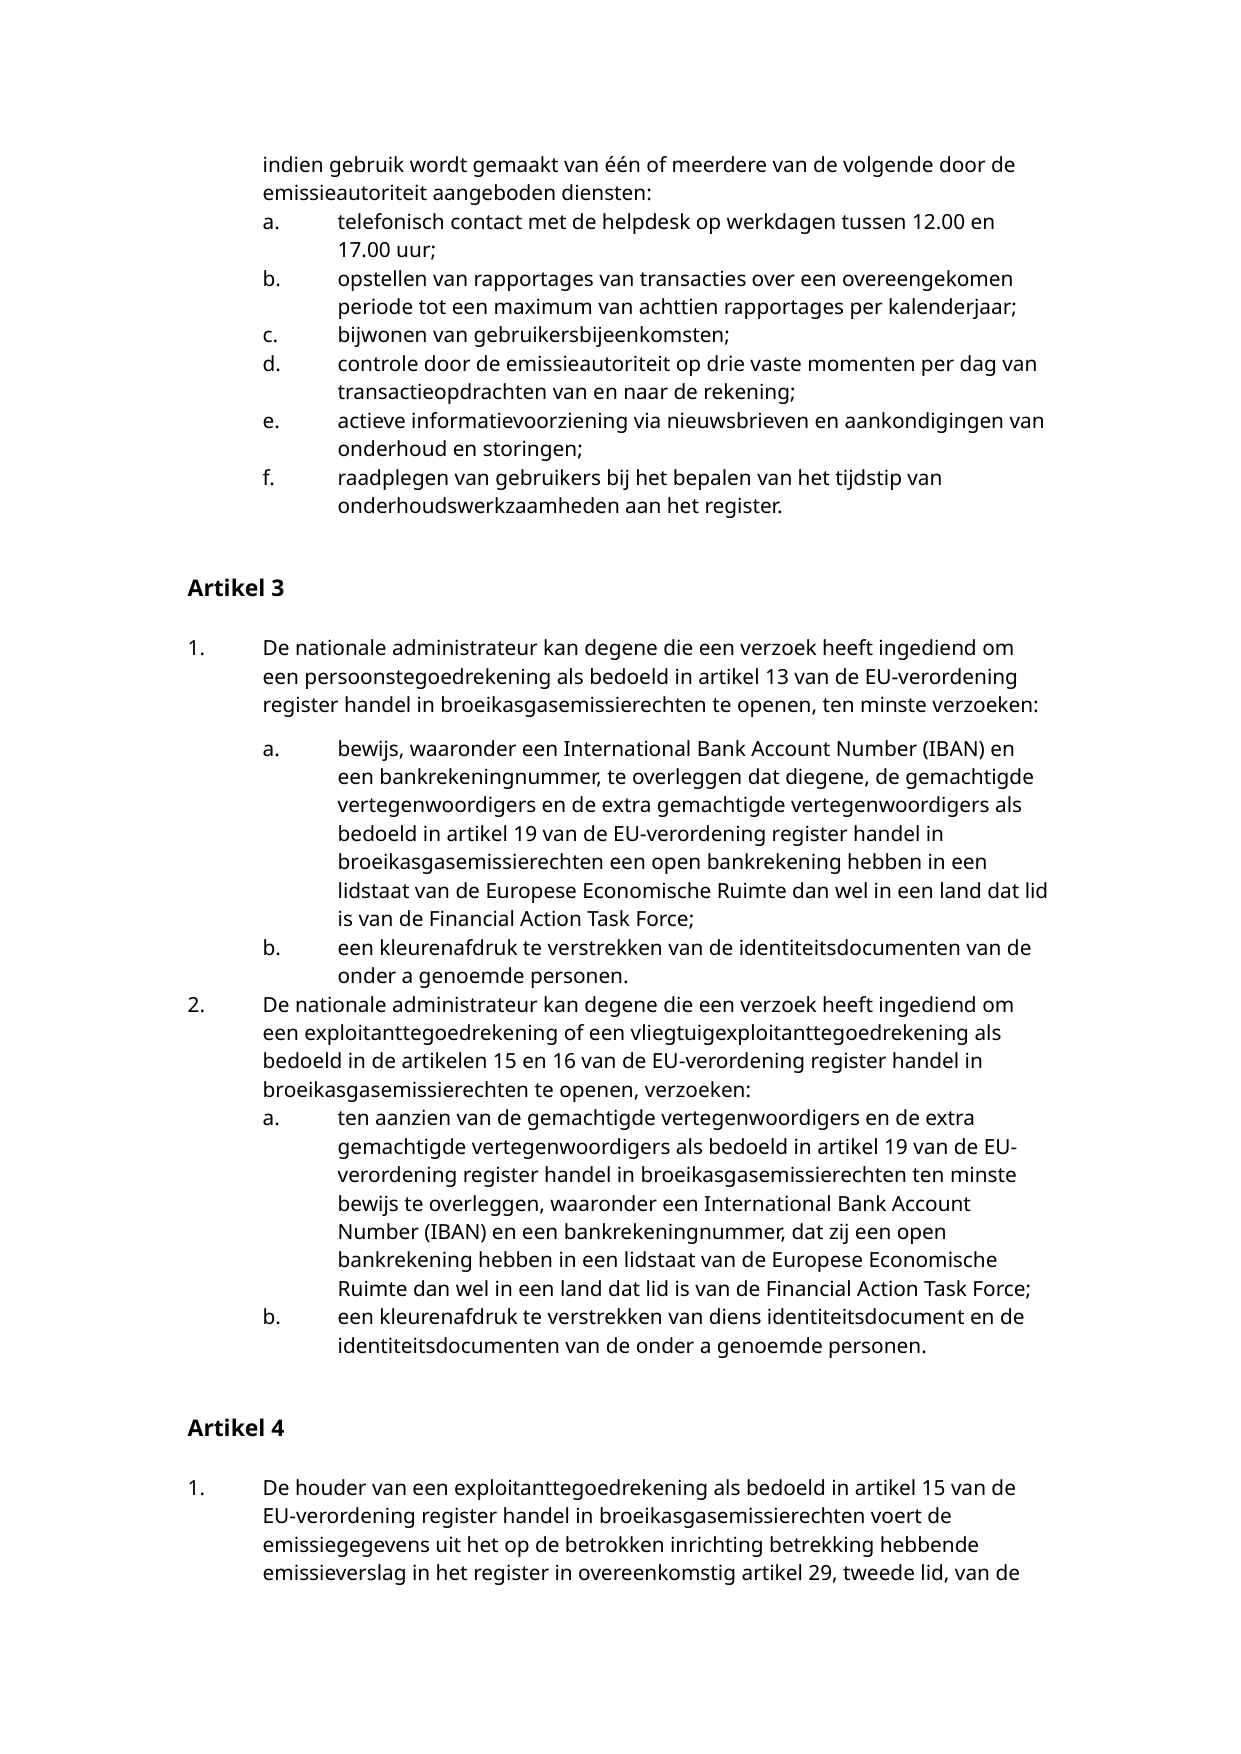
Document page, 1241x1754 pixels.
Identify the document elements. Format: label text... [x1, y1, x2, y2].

list een kleurenafdruk te verstrekken van diens identiteitsdocument en de identiteitsdocumenten van de onder a genoemde personen. [262, 1302, 1053, 1359]
list opstellen van rapportages van transacties over een overeengekomen periode tot een maximum van achttien rapportages per kalenderjaar; [262, 264, 1053, 321]
list bewijs, waaronder een International Bank Account Number (IBAN) en een bankrekeningnummer, te overleggen dat diegene, de gemachtigde vertegenwoordigers en de extra gemachtigde vertegenwoordigers als bedoeld in artikel 19 van de EU-verordening register handel in broeikasgasemissierechten een open bankrekening hebben in een lidstaat van de Europese Economische Ruimte dan wel in een land dat lid is van de Financial Action Task Force; [262, 734, 1053, 933]
subtitle Artikel 3 [187, 572, 1053, 603]
list De nationale administrateur kan degene die een verzoek heeft ingediend om een exploitanttegoedrekening of een vliegtuigexploitanttegoedrekening als bedoeld in de artikelen 15 en 16 van de EU-verordening register handel in broeikasgasemissierechten te openen, verzoeken: [187, 990, 1053, 1103]
list controle door de emissieautoriteit op drie vaste momenten per dag van transactieopdrachten van en naar de rekening; [262, 349, 1053, 406]
subtitle Artikel 4 [187, 1412, 1053, 1443]
list raadplegen van gebruikers bij het bepalen van het tijdstip van onderhoudswerkzaamheden aan het register. [262, 463, 1053, 520]
list actieve informatievoorziening via nieuwsbrieven en aankondigingen van onderhoud en storingen; [262, 406, 1053, 463]
list indien gebruik wordt gemaakt van één of meerdere van de volgende door de emissieautoriteit aangeboden diensten: [187, 150, 1053, 207]
list De houder van een exploitanttegoedrekening als bedoeld in artikel 15 van de EU-verordening register handel in broeikasgasemissierechten voert de emissiegegevens uit het op de betrokken inrichting betrekking hebbende emissieverslag in het register in overeenkomstig artikel 29, tweede lid, van de [187, 1473, 1053, 1587]
list telefonisch contact met de helpdesk op werkdagen tussen 12.00 en 17.00 uur; [262, 207, 1053, 264]
list bijwonen van gebruikersbijeenkomsten; [262, 321, 1053, 349]
list ten aanzien van de gemachtigde vertegenwoordigers en de extra gemachtigde vertegenwoordigers als bedoeld in artikel 19 van de EU-verordening register handel in broeikasgasemissierechten ten minste bewijs te overleggen, waaronder een International Bank Account Number (IBAN) en een bankrekeningnummer, dat zij een open bankrekening hebben in een lidstaat van de Europese Economische Ruimte dan wel in een land dat lid is van de Financial Action Task Force; [262, 1103, 1053, 1302]
list een kleurenafdruk te verstrekken van de identiteitsdocumenten van de onder a genoemde personen. [262, 933, 1053, 990]
list De nationale administrateur kan degene die een verzoek heeft ingediend om een persoonstegoedrekening als bedoeld in artikel 13 van de EU-verordening register handel in broeikasgasemissierechten te openen, ten minste verzoeken: [187, 633, 1053, 719]
